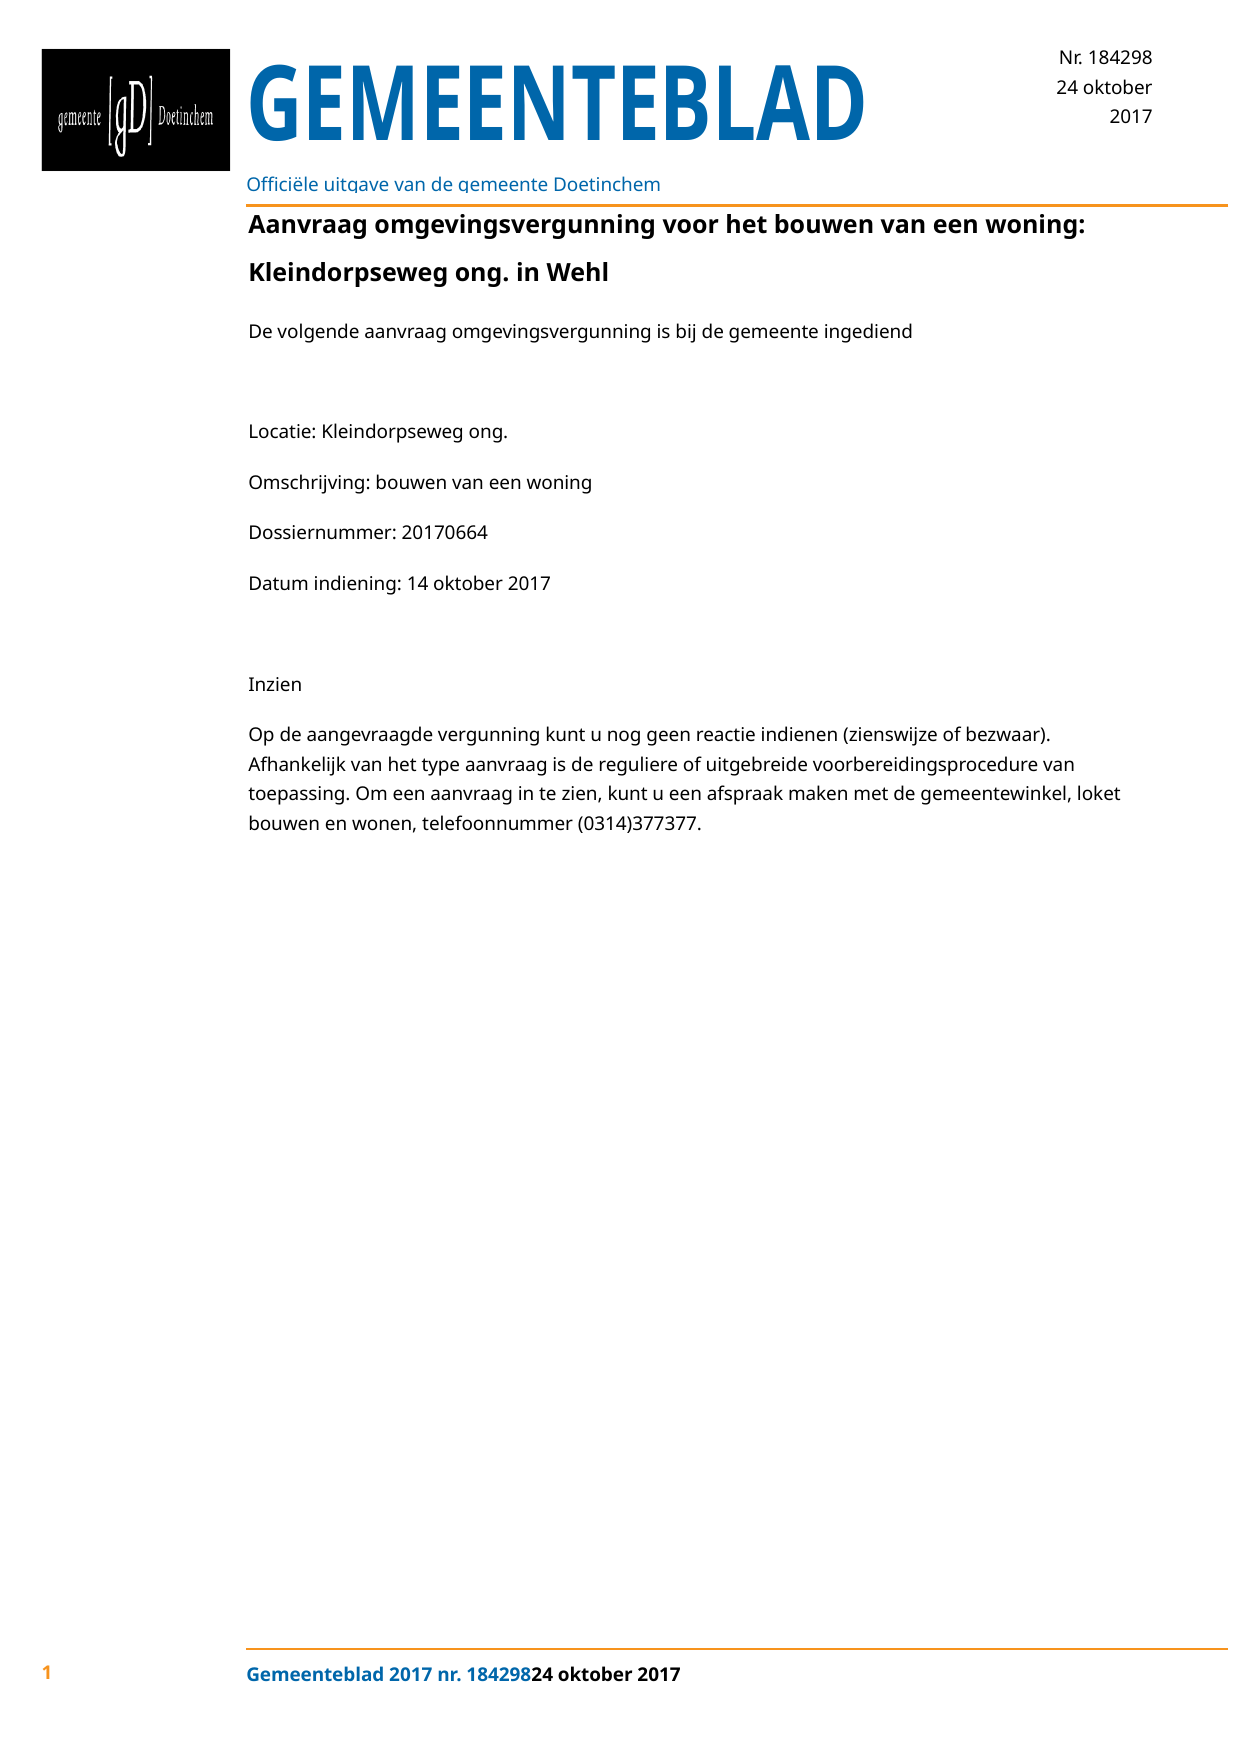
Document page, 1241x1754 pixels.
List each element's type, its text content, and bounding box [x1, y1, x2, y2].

text Locatie: Kleindorpseweg ong. [248, 419, 1152, 444]
picture [41, 47, 231, 172]
text Omschrijving: bouwen van een woning [248, 469, 1152, 495]
text Dossiernummer: 20170664 [248, 519, 1152, 545]
text Inzien [248, 671, 1152, 697]
text Op de aangevraagde vergunning kunt u nog geen reactie indienen (zienswijze of bezwaar). Afhankelijk van het type aanvraag is de reguliere of uitgebreide voorbereidingsprocedure van toepassing. Om een aanvraag in te zien, kunt u een afspraak maken met de gemeentewinkel, loket bouwen en wonen, telefoonnummer (0314)377377. [248, 721, 1152, 836]
text De volgende aanvraag omgevingsvergunning is bij de gemeente ingediend [248, 318, 1152, 344]
text Datum indiening: 14 oktober 2017 [248, 570, 1152, 596]
text Aanvraag omgevingsvergunning voor het bouwen van een woning: Kleindorpseweg ong. in Wehl [248, 207, 1152, 288]
